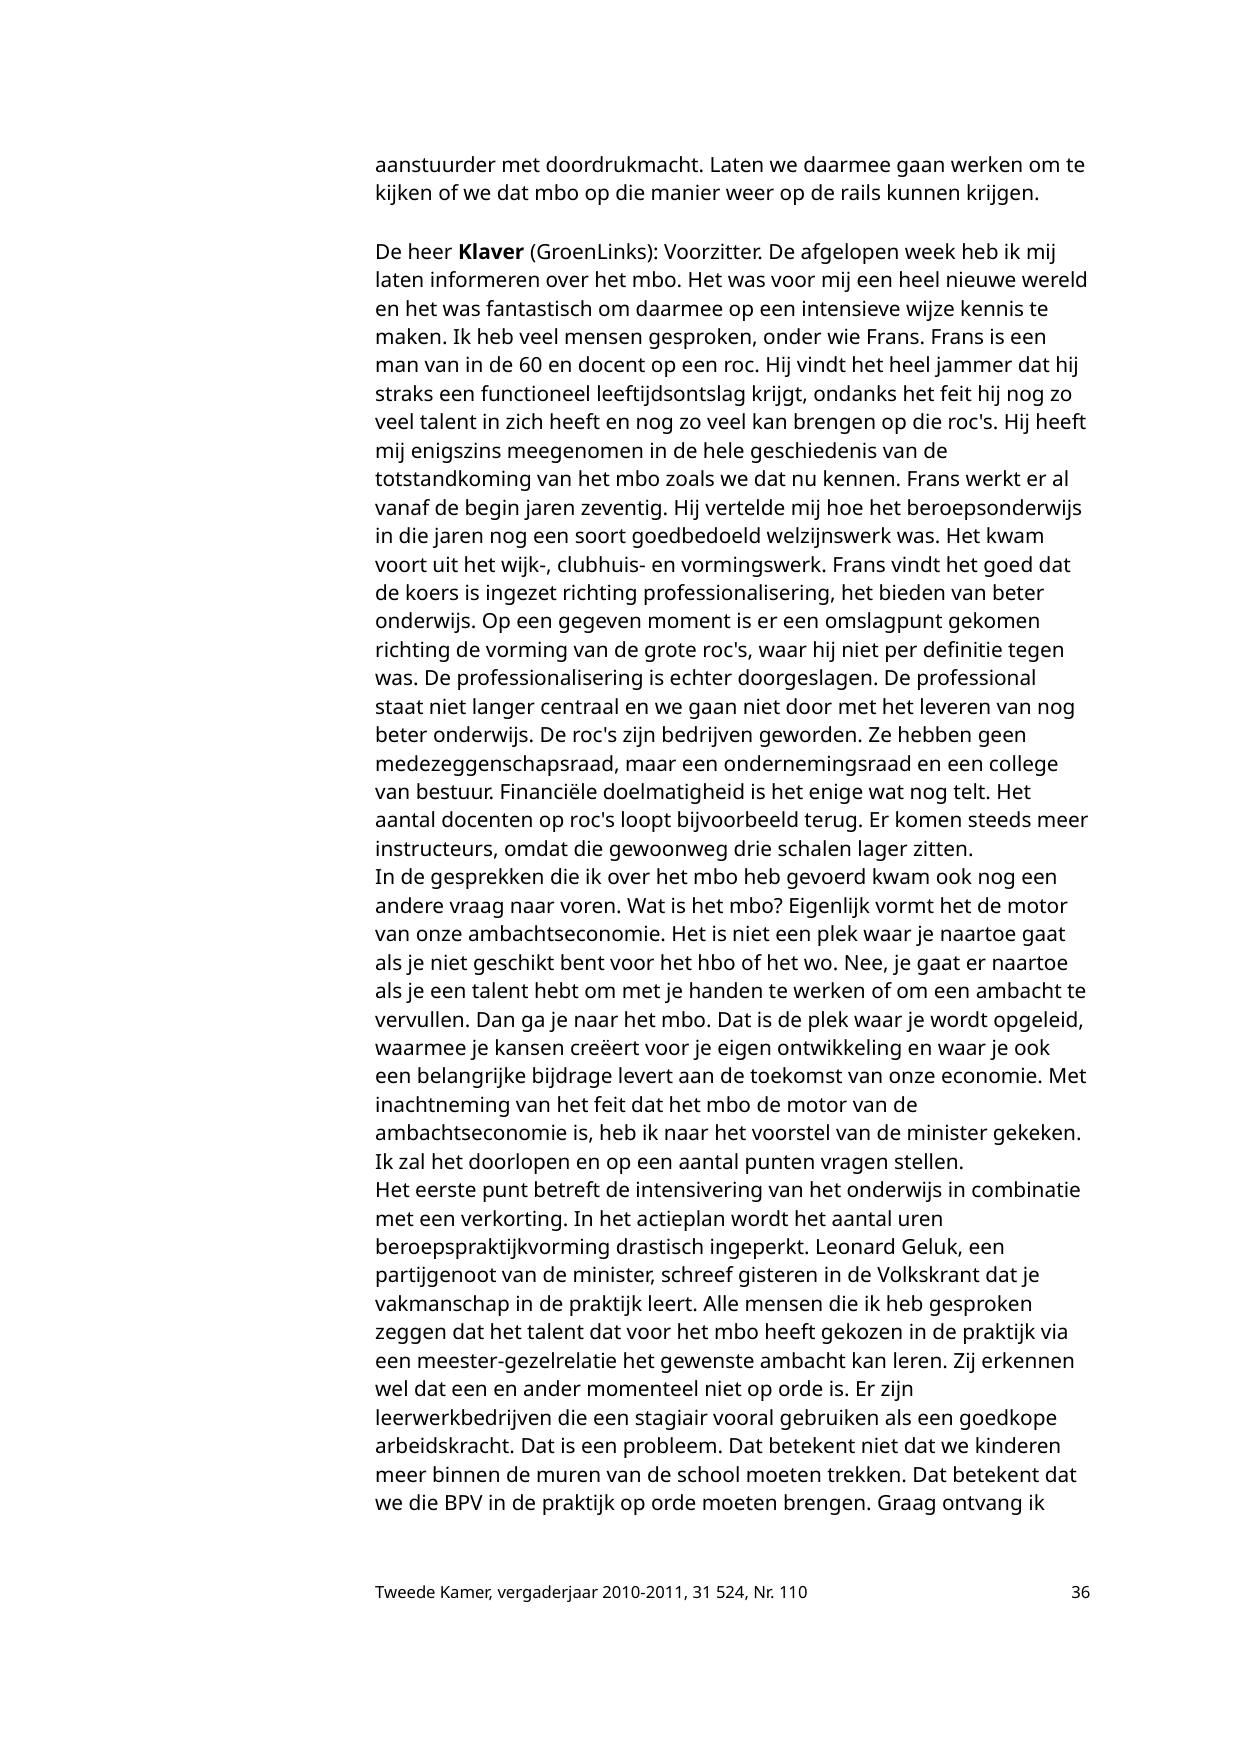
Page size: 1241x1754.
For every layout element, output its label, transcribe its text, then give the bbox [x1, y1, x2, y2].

text aanstuurder met doordrukmacht. Laten we daarmee gaan werken om te kijken of we dat mbo op die manier weer op de rails kunnen krijgen. [375, 150, 1090, 207]
text Het eerste punt betreft de intensivering van het onderwijs in combinatie met een verkorting. In het actieplan wordt het aantal uren beroepspraktijkvorming drastisch ingeperkt. Leonard Geluk, een partijgenoot van de minister, schreef gisteren in de Volkskrant dat je vakmanschap in de praktijk leert. Alle mensen die ik heb gesproken zeggen dat het talent dat voor het mbo heeft gekozen in de praktijk via een meester-gezelrelatie het gewenste ambacht kan leren. Zij erkennen wel dat een en ander momenteel niet op orde is. Er zijn leerwerkbedrijven die een stagiair vooral gebruiken als een goedkope arbeidskracht. Dat is een probleem. Dat betekent niet dat we kinderen meer binnen de muren van de school moeten trekken. Dat betekent dat we die BPV in de praktijk op orde moeten brengen. Graag ontvang ik [375, 1175, 1090, 1517]
text In de gesprekken die ik over het mbo heb gevoerd kwam ook nog een andere vraag naar voren. Wat is het mbo? Eigenlijk vormt het de motor van onze ambachtseconomie. Het is niet een plek waar je naartoe gaat als je niet geschikt bent voor het hbo of het wo. Nee, je gaat er naartoe als je een talent hebt om met je handen te werken of om een ambacht te vervullen. Dan ga je naar het mbo. Dat is de plek waar je wordt opgeleid, waarmee je kansen creëert voor je eigen ontwikkeling en waar je ook een belangrijke bijdrage levert aan de toekomst van onze economie. Met inachtneming van het feit dat het mbo de motor van de ambachtseconomie is, heb ik naar het voorstel van de minister gekeken. Ik zal het doorlopen en op een aantal punten vragen stellen. [375, 862, 1090, 1175]
text De heer Klaver (GroenLinks): Voorzitter. De afgelopen week heb ik mij laten informeren over het mbo. Het was voor mij een heel nieuwe wereld en het was fantastisch om daarmee op een intensieve wijze kennis te maken. Ik heb veel mensen gesproken, onder wie Frans. Frans is een man van in de 60 en docent op een roc. Hij vindt het heel jammer dat hij straks een functioneel leeftijdsontslag krijgt, ondanks het feit hij nog zo veel talent in zich heeft en nog zo veel kan brengen op die roc's. Hij heeft mij enigszins meegenomen in de hele geschiedenis van de totstandkoming van het mbo zoals we dat nu kennen. Frans werkt er al vanaf de begin jaren zeventig. Hij vertelde mij hoe het beroepsonderwijs in die jaren nog een soort goedbedoeld welzijnswerk was. Het kwam voort uit het wijk-, clubhuis- en vormingswerk. Frans vindt het goed dat de koers is ingezet richting professionalisering, het bieden van beter onderwijs. Op een gegeven moment is er een omslagpunt gekomen richting de vorming van de grote roc's, waar hij niet per definitie tegen was. De professionalisering is echter doorgeslagen. De professional staat niet langer centraal en we gaan niet door met het leveren van nog beter onderwijs. De roc's zijn bedrijven geworden. Ze hebben geen medezeggenschapsraad, maar een ondernemingsraad en een college van bestuur. Financiële doelmatigheid is het enige wat nog telt. Het aantal docenten op roc's loopt bijvoorbeeld terug. Er komen steeds meer instructeurs, omdat die gewoonweg drie schalen lager zitten. [375, 237, 1090, 862]
